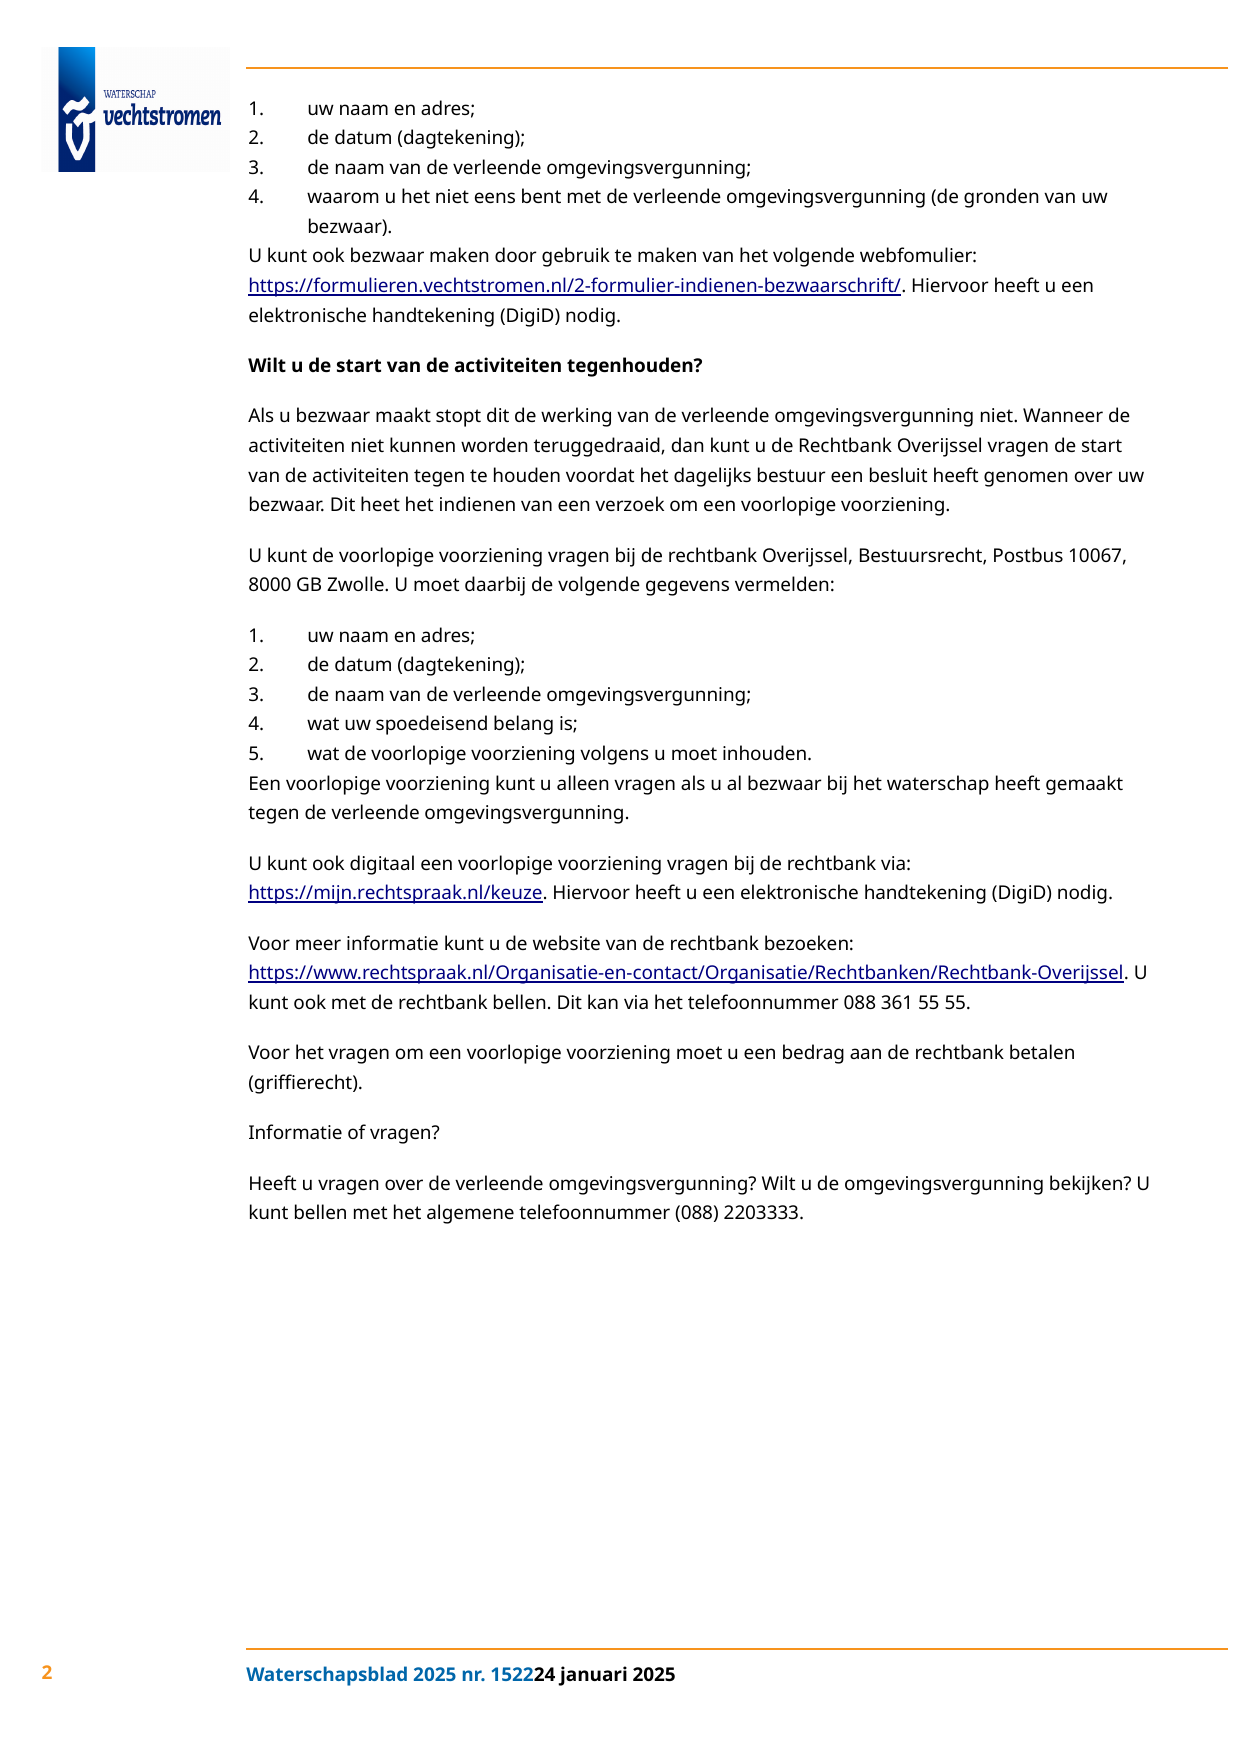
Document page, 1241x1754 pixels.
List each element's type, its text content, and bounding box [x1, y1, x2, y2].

text Een voorlopige voorziening kunt u alleen vragen als u al bezwaar bij het waterschap heeft gemaakt tegen de verleende omgevingsvergunning. [248, 770, 1152, 825]
text U kunt de voorlopige voorziening vragen bij de rechtbank Overijssel, Bestuursrecht, Postbus 10067, 8000 GB Zwolle. U moet daarbij de volgende gegevens vermelden: [248, 542, 1152, 597]
text Als u bezwaar maakt stopt dit de werking van de verleende omgevingsvergunning niet. Wanneer de activiteiten niet kunnen worden teruggedraaid, dan kunt u de Rechtbank Overijssel vragen de start van de activiteiten tegen te houden voordat het dagelijks bestuur een besluit heeft genomen over uw bezwaar. Dit heet het indienen van een verzoek om een voorlopige voorziening. [248, 403, 1152, 517]
text U kunt ook digitaal een voorlopige voorziening vragen bij de rechtbank via: https://mijn.rechtspraak.nl/keuze. Hiervoor heeft u een elektronische handtekening (DigiD) nodig. [248, 850, 1152, 905]
list de datum (dagtekening); [248, 651, 1152, 677]
list de naam van de verleende omgevingsvergunning; [248, 681, 1152, 707]
list de naam van de verleende omgevingsvergunning; [248, 154, 1152, 180]
text Informatie of vragen? [248, 1119, 1152, 1145]
list wat de voorlopige voorziening volgens u moet inhouden. [248, 740, 1152, 766]
text Wilt u de start van de activiteiten tegenhouden? [248, 352, 1152, 378]
list waarom u het niet eens bent met de verleende omgevingsvergunning (de gronden van uw bezwaar). [248, 183, 1152, 239]
list de datum (dagtekening); [248, 124, 1152, 150]
text Voor het vragen om een voorlopige voorziening moet u een bedrag aan de rechtbank betalen (griffierecht). [248, 1039, 1152, 1095]
text U kunt ook bezwaar maken door gebruik te maken van het volgende webfomulier: https://formulieren.vechtstromen.nl/2-formulier-indienen-bezwaarschrift/. Hiervoor heeft u een elektronische handtekening (DigiD) nodig. [248, 243, 1152, 328]
list wat uw spoedeisend belang is; [248, 711, 1152, 736]
picture [41, 47, 231, 172]
text Heeft u vragen over de verleende omgevingsvergunning? Wilt u de omgevingsvergunning bekijken? U kunt bellen met het algemene telefoonnummer (088) 2203333. [248, 1170, 1152, 1225]
list uw naam en adres; [248, 622, 1152, 648]
text Voor meer informatie kunt u de website van de rechtbank bezoeken: https://www.rechtspraak.nl/Organisatie-en-contact/Organisatie/Rechtbanken/Rechtbank-Overijssel. U kunt ook met de rechtbank bellen. Dit kan via het telefoonnummer 088 361 55 55. [248, 930, 1152, 1015]
list uw naam en adres; [248, 95, 1152, 121]
